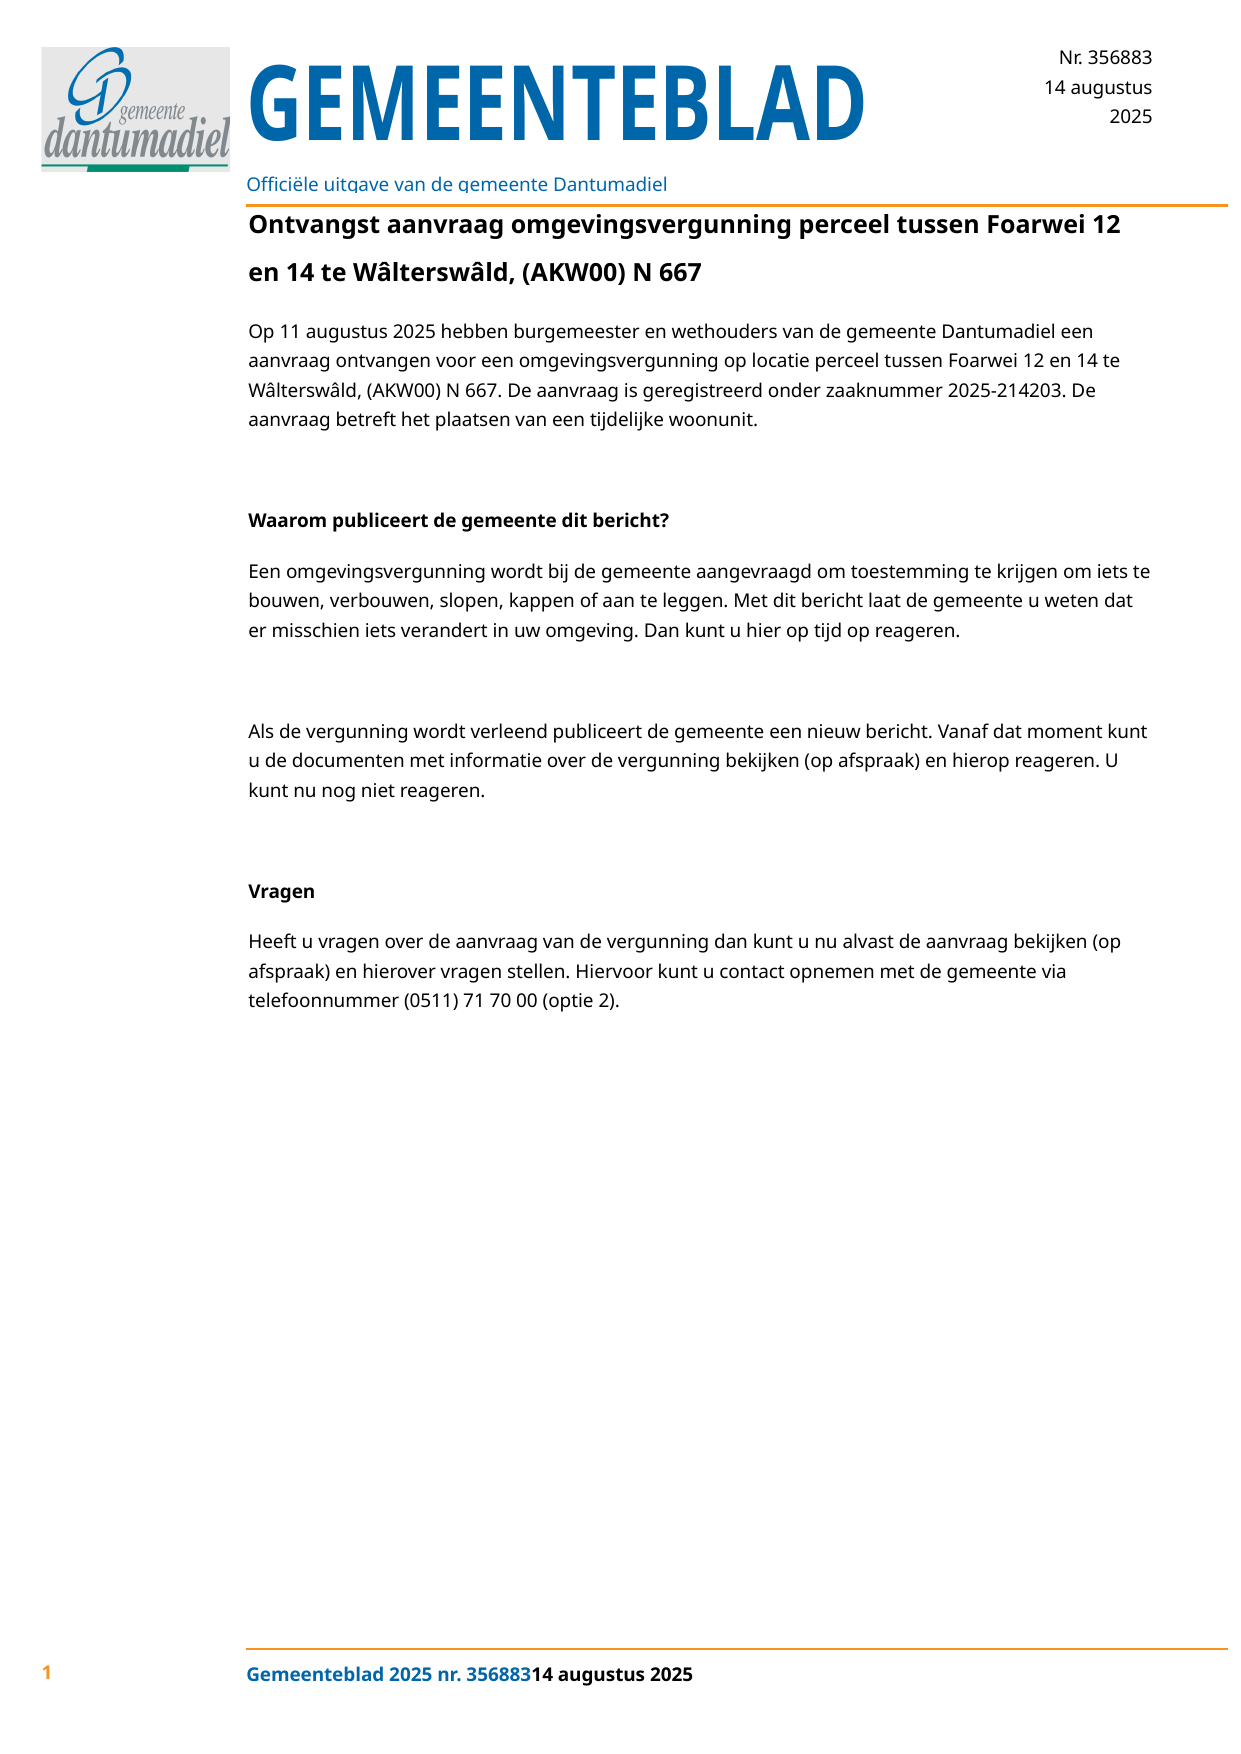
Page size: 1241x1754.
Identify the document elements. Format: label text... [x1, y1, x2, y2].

text Op 11 augustus 2025 hebben burgemeester en wethouders van de gemeente Dantumadiel een aanvraag ontvangen voor een omgevingsvergunning op locatie perceel tussen Foarwei 12 en 14 te Wâlterswâld, (AKW00) N 667. De aanvraag is geregistreerd onder zaaknummer 2025-214203. De aanvraag betreft het plaatsen van een tijdelijke woonunit. [248, 318, 1152, 432]
picture [41, 47, 231, 172]
text Ontvangst aanvraag omgevingsvergunning perceel tussen Foarwei 12 en 14 te Wâlterswâld, (AKW00) N 667 [248, 207, 1152, 288]
text Heeft u vragen over de aanvraag van de vergunning dan kunt u nu alvast de aanvraag bekijken (op afspraak) en hierover vragen stellen. Hiervoor kunt u contact opnemen met de gemeente via telefoonnummer (0511) 71 70 00 (optie 2). [248, 928, 1152, 1013]
text Als de vergunning wordt verleend publiceert de gemeente een nieuw bericht. Vanaf dat moment kunt u de documenten met informatie over de vergunning bekijken (op afspraak) en hierop reageren. U kunt nu nog niet reageren. [248, 718, 1152, 803]
text Vragen [248, 878, 1152, 904]
text Waarom publiceert de gemeente dit bericht? [248, 507, 1152, 533]
text Een omgevingsvergunning wordt bij de gemeente aangevraagd om toestemming te krijgen om iets te bouwen, verbouwen, slopen, kappen of aan te leggen. Met dit bericht laat de gemeente u weten dat er misschien iets verandert in uw omgeving. Dan kunt u hier op tijd op reageren. [248, 558, 1152, 643]
